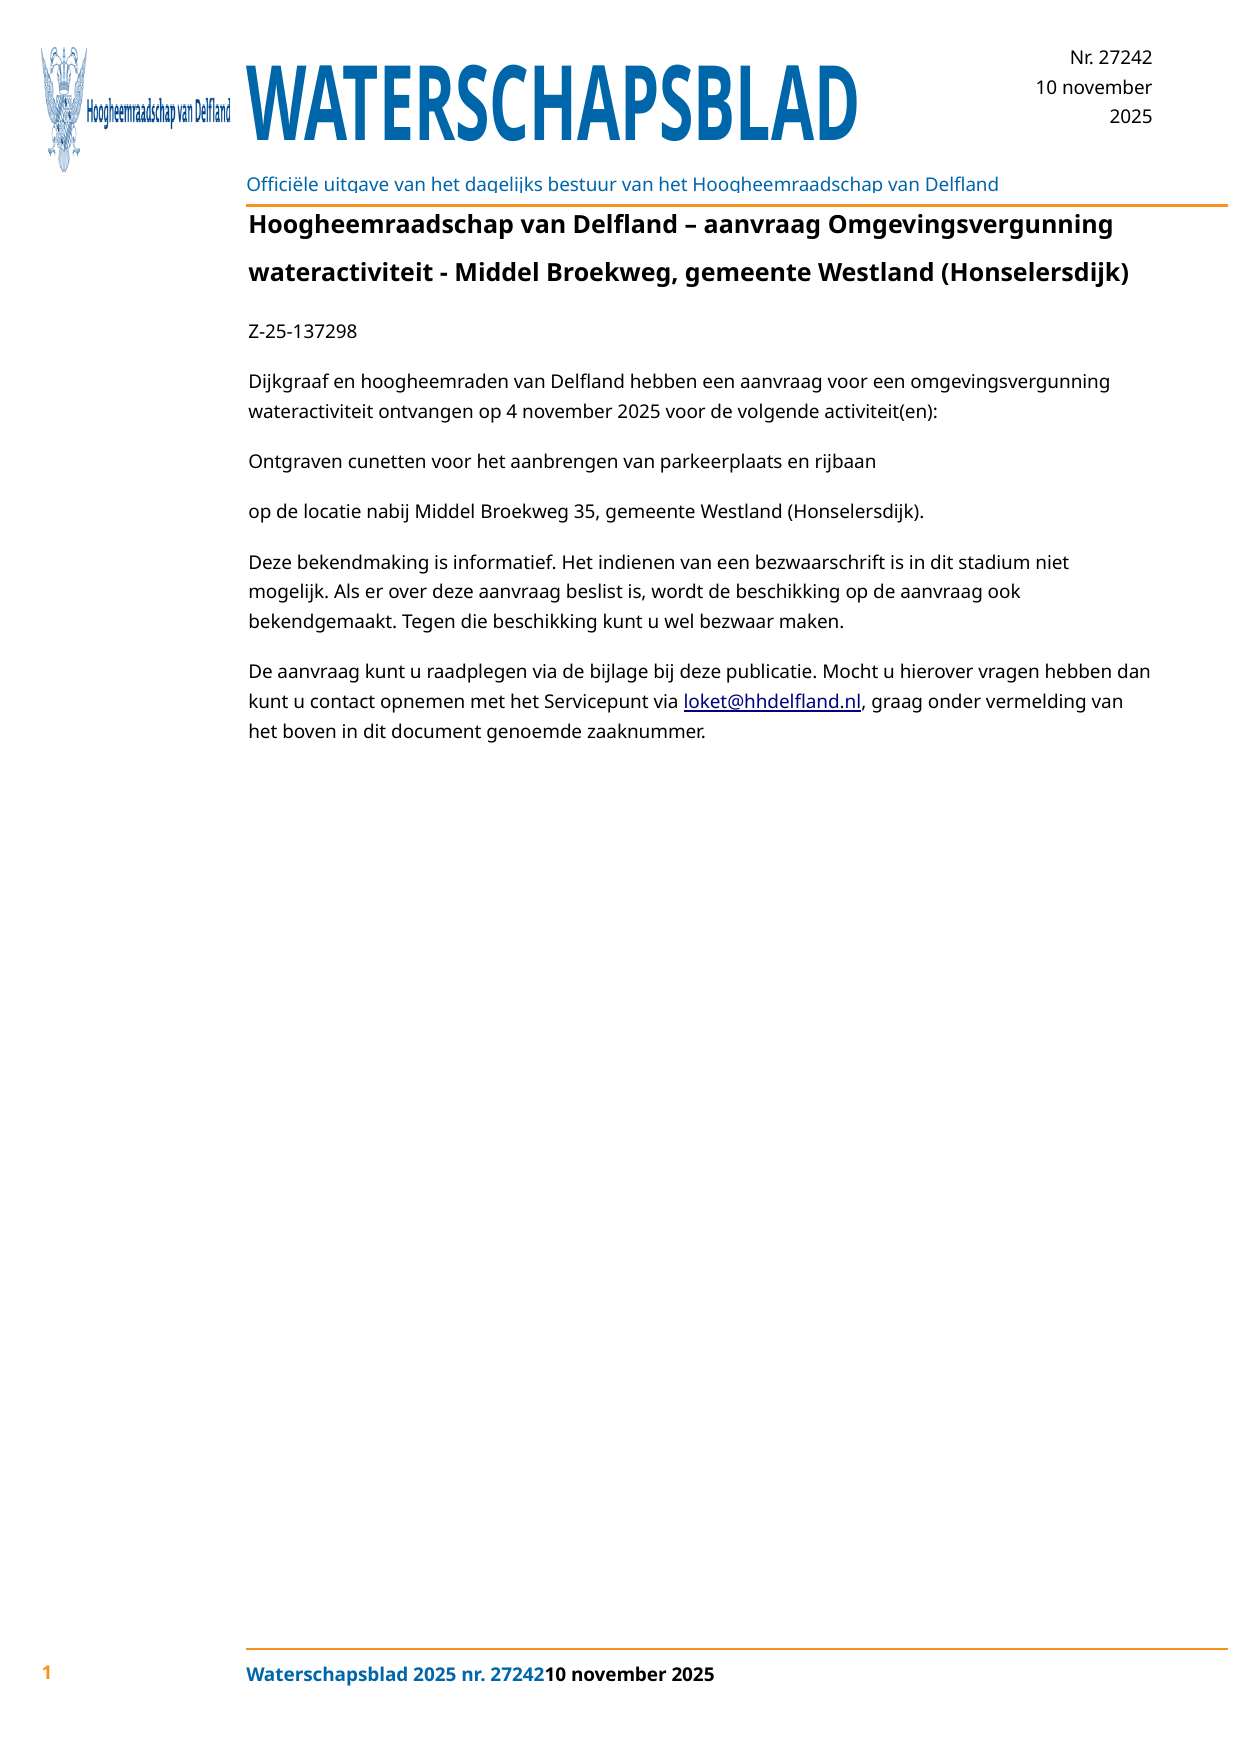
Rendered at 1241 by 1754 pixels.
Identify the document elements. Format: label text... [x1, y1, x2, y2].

text Deze bekendmaking is informatief. Het indienen van een bezwaarschrift is in dit stadium niet mogelijk. Als er over deze aanvraag beslist is, wordt de beschikking op de aanvraag ook bekendgemaakt. Tegen die beschikking kunt u wel bezwaar maken. [248, 549, 1152, 634]
text De aanvraag kunt u raadplegen via de bijlage bij deze publicatie. Mocht u hierover vragen hebben dan kunt u contact opnemen met het Servicepunt via loket@hhdelfland.nl, graag onder vermelding van het boven in dit document genoemde zaaknummer. [248, 659, 1152, 744]
text Z-25-137298 [248, 318, 1152, 344]
text Dijkgraaf en hoogheemraden van Delfland hebben een aanvraag voor een omgevingsvergunning wateractiviteit ontvangen op 4 november 2025 voor de volgende activiteit(en): [248, 368, 1152, 424]
text Ontgraven cunetten voor het aanbrengen van parkeerplaats en rijbaan [248, 448, 1152, 474]
picture [41, 47, 231, 172]
text op de locatie nabij Middel Broekweg 35, gemeente Westland (Honselersdijk). [248, 499, 1152, 524]
text Hoogheemraadschap van Delfland – aanvraag Omgevingsvergunning wateractiviteit - Middel Broekweg, gemeente Westland (Honselersdijk) [248, 207, 1152, 288]
